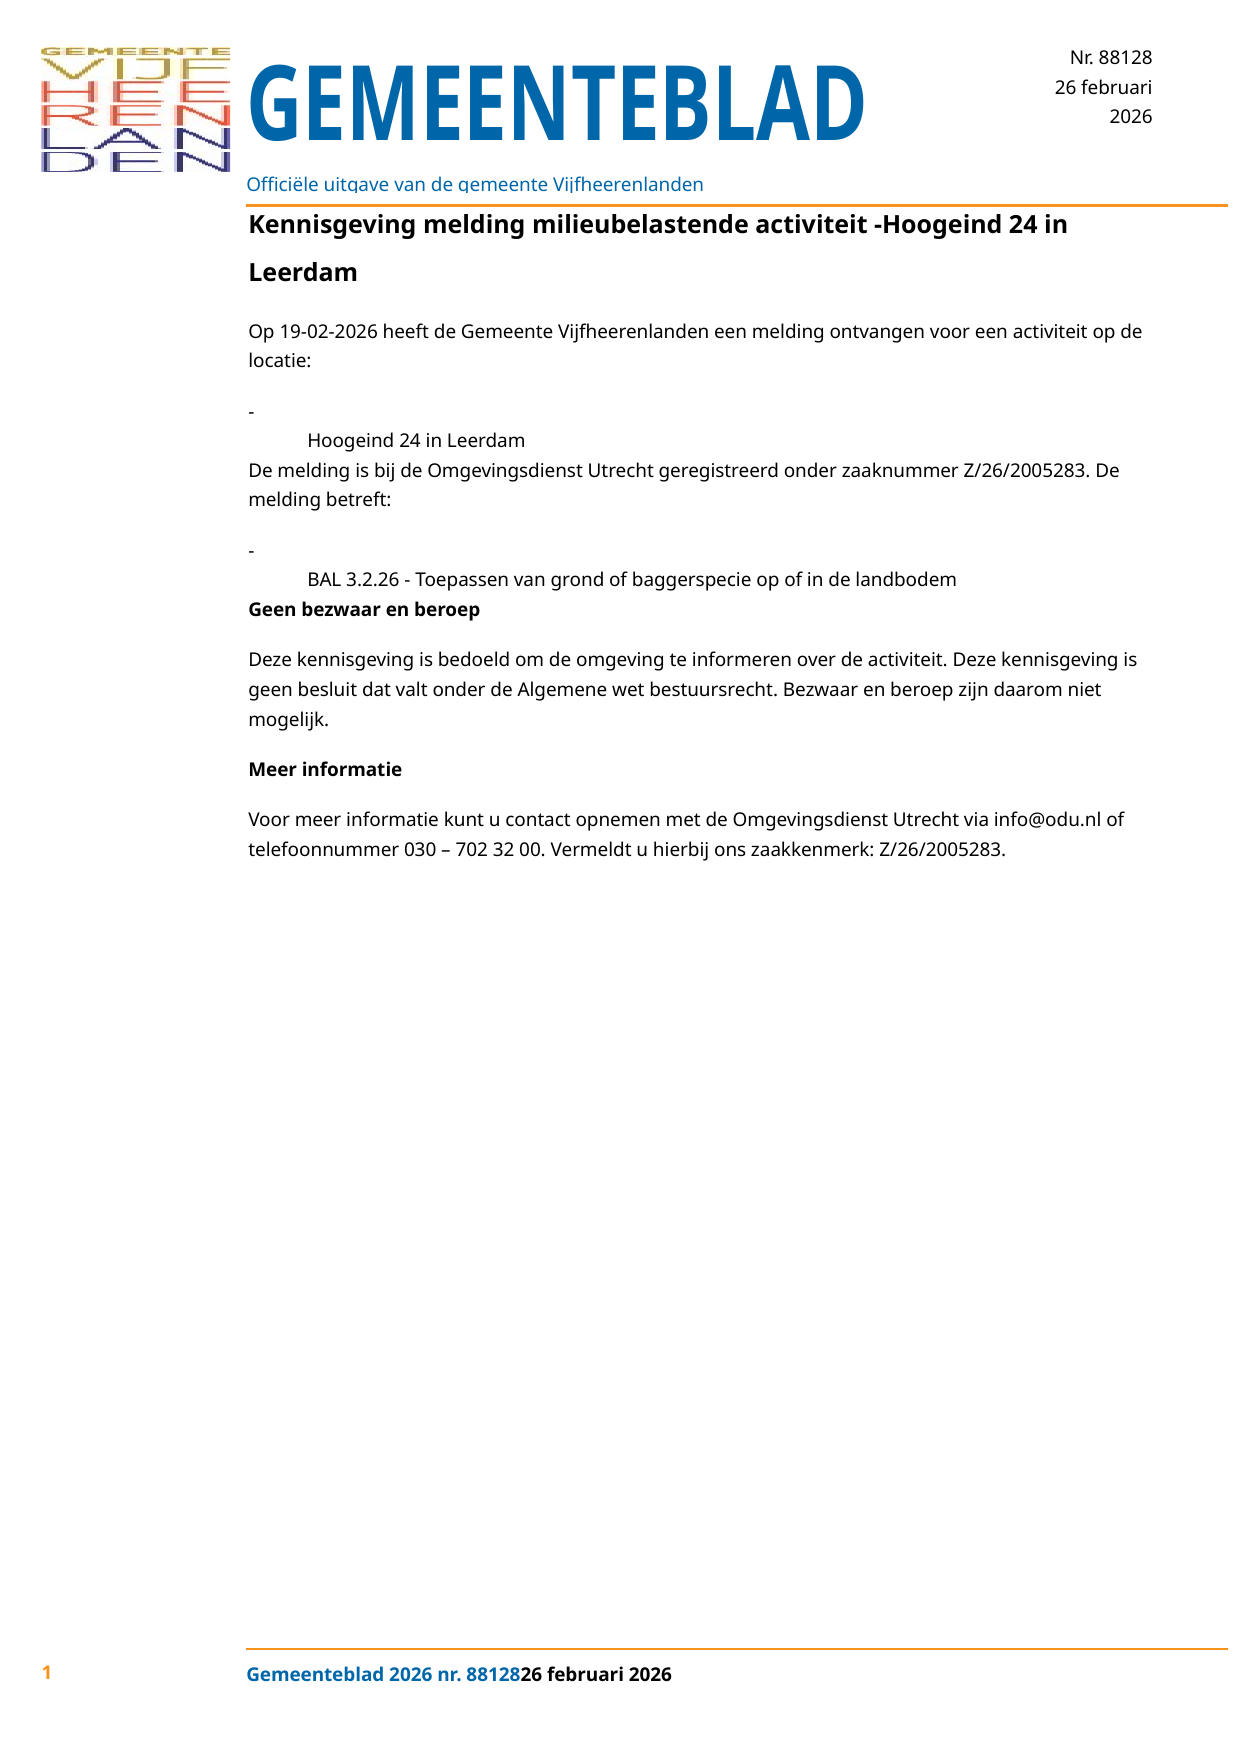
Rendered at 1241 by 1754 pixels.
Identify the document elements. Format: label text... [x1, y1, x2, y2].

text Op 19-02-2026 heeft de Gemeente Vijfheerenlanden een melding ontvangen voor een activiteit op de locatie: [248, 318, 1152, 373]
text Geen bezwaar en beroep [248, 596, 1152, 622]
text Kennisgeving melding milieubelastende activiteit -Hoogeind 24 in Leerdam [248, 207, 1152, 288]
list Hoogeind 24 in Leerdam [248, 427, 1152, 453]
text Voor meer informatie kunt u contact opnemen met de Omgevingsdienst Utrecht via info@odu.nl of telefoonnummer 030 – 702 32 00. Vermeldt u hierbij ons zaakkenmerk: Z/26/2005283. [248, 807, 1152, 862]
list BAL 3.2.26 - Toepassen van grond of baggerspecie op of in de landbodem [248, 567, 1152, 592]
text De melding is bij de Omgevingsdienst Utrecht geregistreerd onder zaaknummer Z/26/2005283. De melding betreft: [248, 457, 1152, 512]
text Meer informatie [248, 756, 1152, 782]
text Deze kennisgeving is bedoeld om de omgeving te informeren over de activiteit. Deze kennisgeving is geen besluit dat valt onder de Algemene wet bestuursrecht. Bezwaar en beroep zijn daarom niet mogelijk. [248, 647, 1152, 732]
picture [41, 47, 231, 172]
